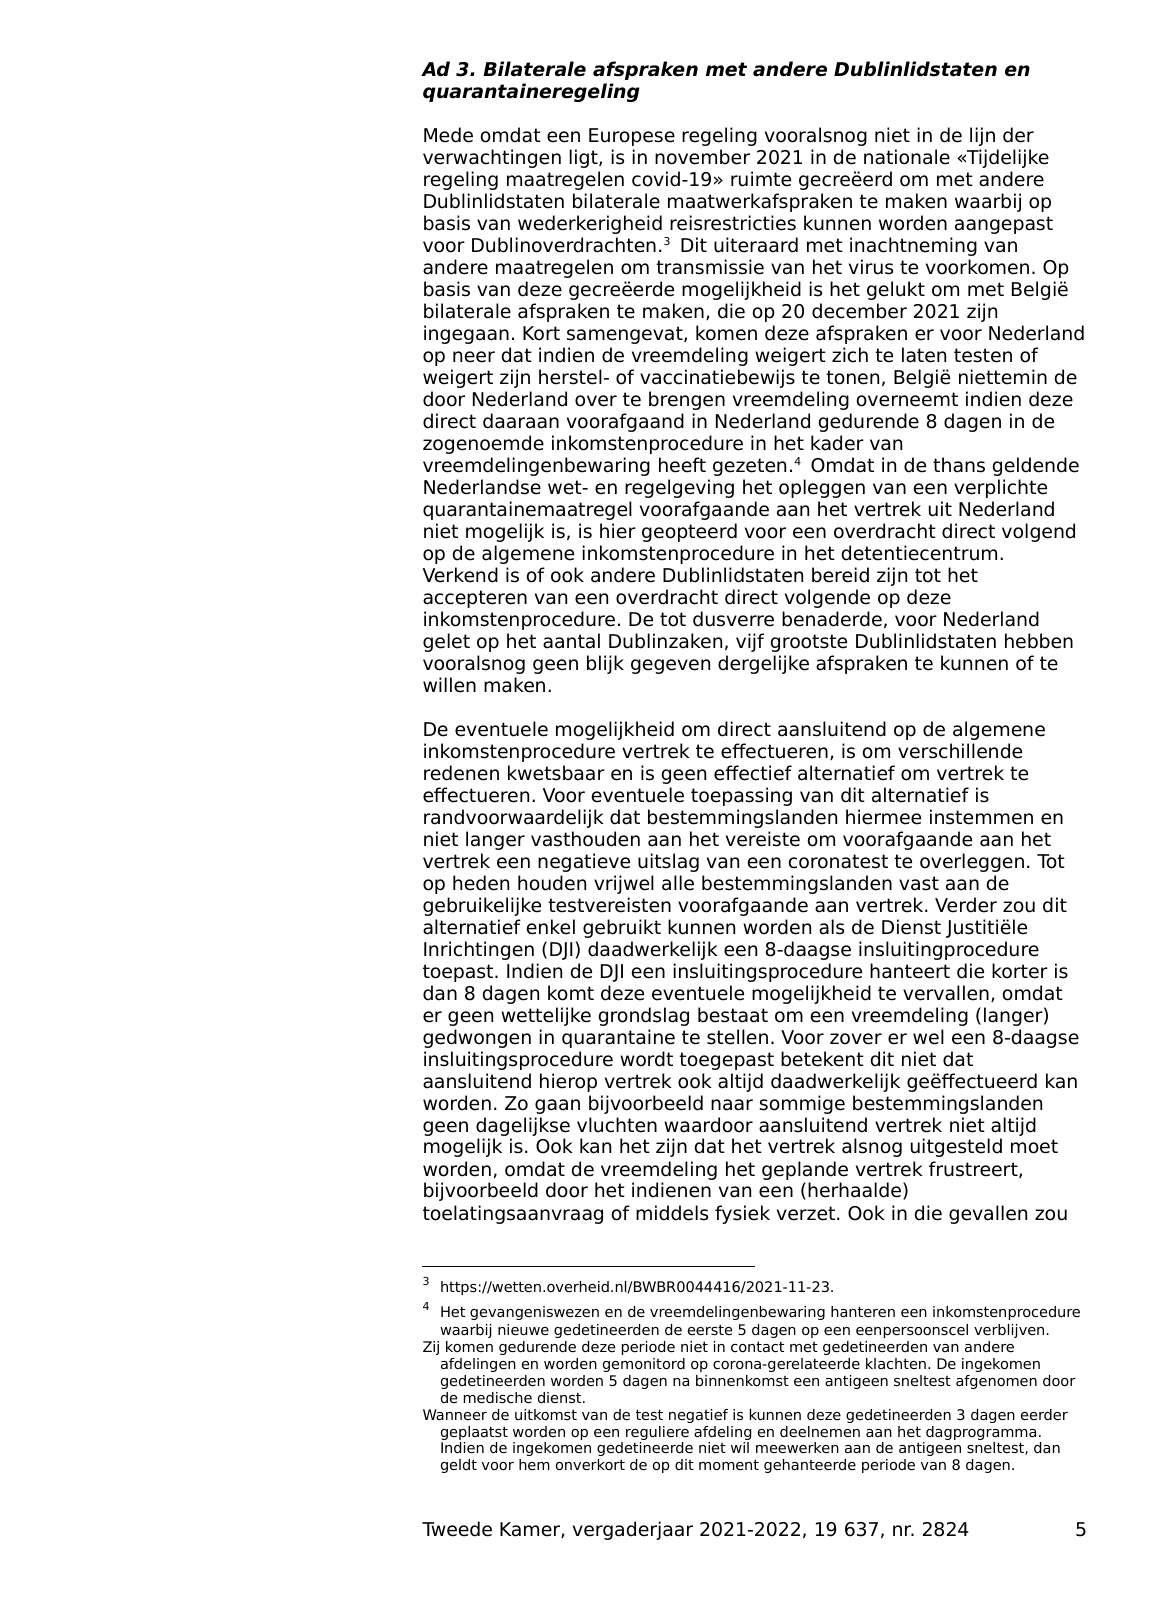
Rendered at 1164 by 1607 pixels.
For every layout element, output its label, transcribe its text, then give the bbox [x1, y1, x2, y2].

text Het gevangeniswezen en de vreemdelingenbewaring hanteren een inkomstenprocedure waarbij nieuwe gedetineerden de eerste 5 dagen op een eenpersoonscel verblijven. [422, 1300, 1087, 1339]
text Wanneer de uitkomst van de test negatief is kunnen deze gedetineerden 3 dagen eerder geplaatst worden op een reguliere afdeling en deelnemen aan het dagprogramma. Indien de ingekomen gedetineerde niet wil meewerken aan de antigeen sneltest, dan geldt voor hem onverkort de op dit moment gehanteerde periode van 8 dagen. [422, 1407, 1087, 1474]
text Mede omdat een Europese regeling vooralsnog niet in de lijn der verwachtingen ligt, is in november 2021 in de nationale «Tijdelijke regeling maatregelen covid-19» ruimte gecreëerd om met andere Dublinlidstaten bilaterale maatwerkafspraken te maken waarbij op basis van wederkerigheid reisrestricties kunnen worden aangepast voor Dublinoverdrachten. Dit uiteraard met inachtneming van andere maatregelen om transmissie van het virus te voorkomen. Op basis van deze gecreëerde mogelijkheid is het gelukt om met België bilaterale afspraken te maken, die op 20 december 2021 zijn ingegaan. Kort samengevat, komen deze afspraken er voor Nederland op neer dat indien de vreemdeling weigert zich te laten testen of weigert zijn herstel- of vaccinatiebewijs te tonen, België niettemin de door Nederland over te brengen vreemdeling overneemt indien deze direct daaraan voorafgaand in Nederland gedurende 8 dagen in de zogenoemde inkomstenprocedure in het kader van vreemdelingenbewaring heeft gezeten. Omdat in de thans geldende Nederlandse wet- en regelgeving het opleggen van een verplichte quarantainemaatregel voorafgaande aan het vertrek uit Nederland niet mogelijk is, is hier geopteerd voor een overdracht direct volgend op de algemene inkomstenprocedure in het detentiecentrum. Verkend is of ook andere Dublinlidstaten bereid zijn tot het accepteren van een overdracht direct volgende op deze inkomstenprocedure. De tot dusverre benaderde, voor Nederland gelet op het aantal Dublinzaken, vijf grootste Dublinlidstaten hebben vooralsnog geen blijk gegeven dergelijke afspraken te kunnen of te willen maken. [422, 125, 1087, 697]
text De eventuele mogelijkheid om direct aansluitend op de algemene inkomstenprocedure vertrek te effectueren, is om verschillende redenen kwetsbaar en is geen effectief alternatief om vertrek te effectueren. Voor eventuele toepassing van dit alternatief is randvoorwaardelijk dat bestemmingslanden hiermee instemmen en niet langer vasthouden aan het vereiste om voorafgaande aan het vertrek een negatieve uitslag van een coronatest te overleggen. Tot op heden houden vrijwel alle bestemmingslanden vast aan de gebruikelijke testvereisten voorafgaande aan vertrek. Verder zou dit alternatief enkel gebruikt kunnen worden als de Dienst Justitiële Inrichtingen (DJI) daadwerkelijk een 8-daagse insluitingprocedure toepast. Indien de DJI een insluitingsprocedure hanteert die korter is dan 8 dagen komt deze eventuele mogelijkheid te vervallen, omdat er geen wettelijke grondslag bestaat om een vreemdeling (langer) gedwongen in quarantaine te stellen. Voor zover er wel een 8-daagse insluitingsprocedure wordt toegepast betekent dit niet dat aansluitend hierop vertrek ook altijd daadwerkelijk geëffectueerd kan worden. Zo gaan bijvoorbeeld naar sommige bestemmingslanden geen dagelijkse vluchten waardoor aansluitend vertrek niet altijd mogelijk is. Ook kan het zijn dat het vertrek alsnog uitgesteld moet worden, omdat de vreemdeling het geplande vertrek frustreert, bijvoorbeeld door het indienen van een (herhaalde) toelatingsaanvraag of middels fysiek verzet. Ook in die gevallen zou [422, 719, 1087, 1224]
subtitle Ad 3. Bilaterale afspraken met andere Dublinlidstaten en quarantaineregeling [422, 59, 1087, 103]
text https://wetten.overheid.nl/BWBR0044416/2021-11-23. [422, 1275, 1087, 1297]
text Zij komen gedurende deze periode niet in contact met gedetineerden van andere afdelingen en worden gemonitord op corona-gerelateerde klachten. De ingekomen gedetineerden worden 5 dagen na binnenkomst een antigeen sneltest afgenomen door de medische dienst. [422, 1339, 1087, 1407]
